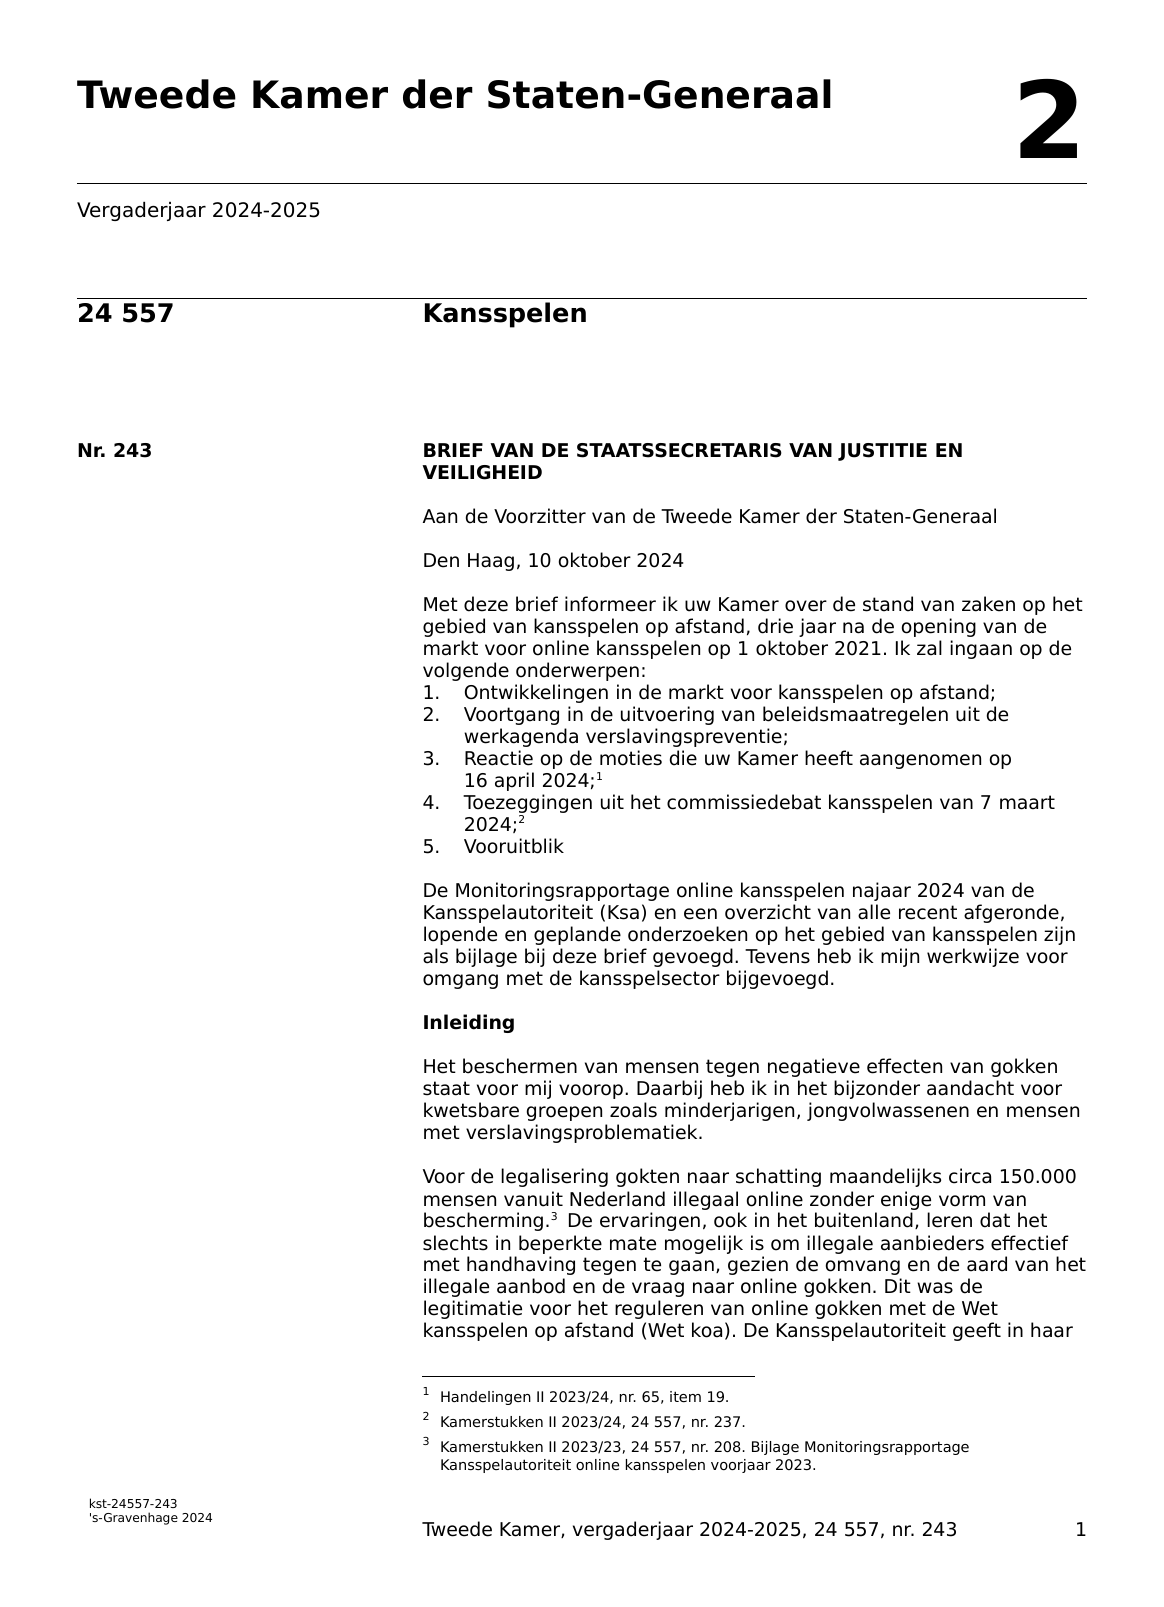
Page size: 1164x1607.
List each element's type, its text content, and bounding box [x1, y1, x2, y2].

text Voor de legalisering gokten naar schatting maandelijks circa 150.000 mensen vanuit Nederland illegaal online zonder enige vorm van bescherming. De ervaringen, ook in het buitenland, leren dat het slechts in beperkte mate mogelijk is om illegale aanbieders effectief met handhaving tegen te gaan, gezien de omvang en de aard van het illegale aanbod en de vraag naar online gokken. Dit was de legitimatie voor het reguleren van online gokken met de Wet kansspelen op afstand (Wet koa). De Kansspelautoriteit geeft in haar [422, 1166, 1087, 1342]
text 's-Gravenhage 2024 [88, 1511, 323, 1525]
text 1. Ontwikkelingen in de markt voor kansspelen op afstand; [422, 682, 1087, 704]
subtitle Nr. 243 BRIEF VAN DE STAATSSECRETARIS VAN JUSTITIE EN VEILIGHEID [77, 440, 1087, 484]
text 4. Toezeggingen uit het commissiedebat kansspelen van 7 maart 2024; [422, 792, 1087, 836]
text Aan de Voorzitter van de Tweede Kamer der Staten-Generaal [422, 506, 1087, 528]
text 3. Reactie op de moties die uw Kamer heeft aangenomen op 16 april 2024; [422, 748, 1087, 792]
text Kamerstukken II 2023/23, 24 557, nr. 208. Bijlage Monitoringsrapportage Kansspelautoriteit online kansspelen voorjaar 2023. [422, 1435, 1087, 1474]
text kst-24557-243 [88, 1497, 323, 1511]
text 2. Voortgang in de uitvoering van beleidsmaatregelen uit de werkagenda verslavingspreventie; [422, 704, 1087, 748]
text Den Haag, 10 oktober 2024 [422, 550, 1087, 572]
text De Monitoringsrapportage online kansspelen najaar 2024 van de Kansspelautoriteit (Ksa) en een overzicht van alle recent afgeronde, lopende en geplande onderzoeken op het gebied van kansspelen zijn als bijlage bij deze brief gevoegd. Tevens heb ik mijn werkwijze voor omgang met de kansspelsector bijgevoegd. [422, 880, 1087, 990]
subtitle Inleiding [422, 1012, 1087, 1034]
text Kamerstukken II 2023/24, 24 557, nr. 237. [422, 1410, 1087, 1432]
table_cell Vergaderjaar 2024-2025 [77, 184, 1087, 298]
text Het beschermen van mensen tegen negatieve effecten van gokken staat voor mij voorop. Daarbij heb ik in het bijzonder aandacht voor kwetsbare groepen zoals minderjarigen, jongvolwassenen en mensen met verslavingsproblematiek. [422, 1056, 1087, 1144]
table_header Tweede Kamer der Staten-Generaal [77, 59, 886, 183]
text 5. Vooruitblik [422, 836, 1087, 858]
text Met deze brief informeer ik uw Kamer over de stand van zaken op het gebied van kansspelen op afstand, drie jaar na de opening van de markt voor online kansspelen op 1 oktober 2021. Ik zal ingaan op de volgende onderwerpen: [422, 594, 1087, 682]
table_header 2 [886, 59, 1087, 183]
subtitle 24 557 Kansspelen [77, 299, 1087, 329]
text Handelingen II 2023/24, nr. 65, item 19. [422, 1385, 1087, 1407]
